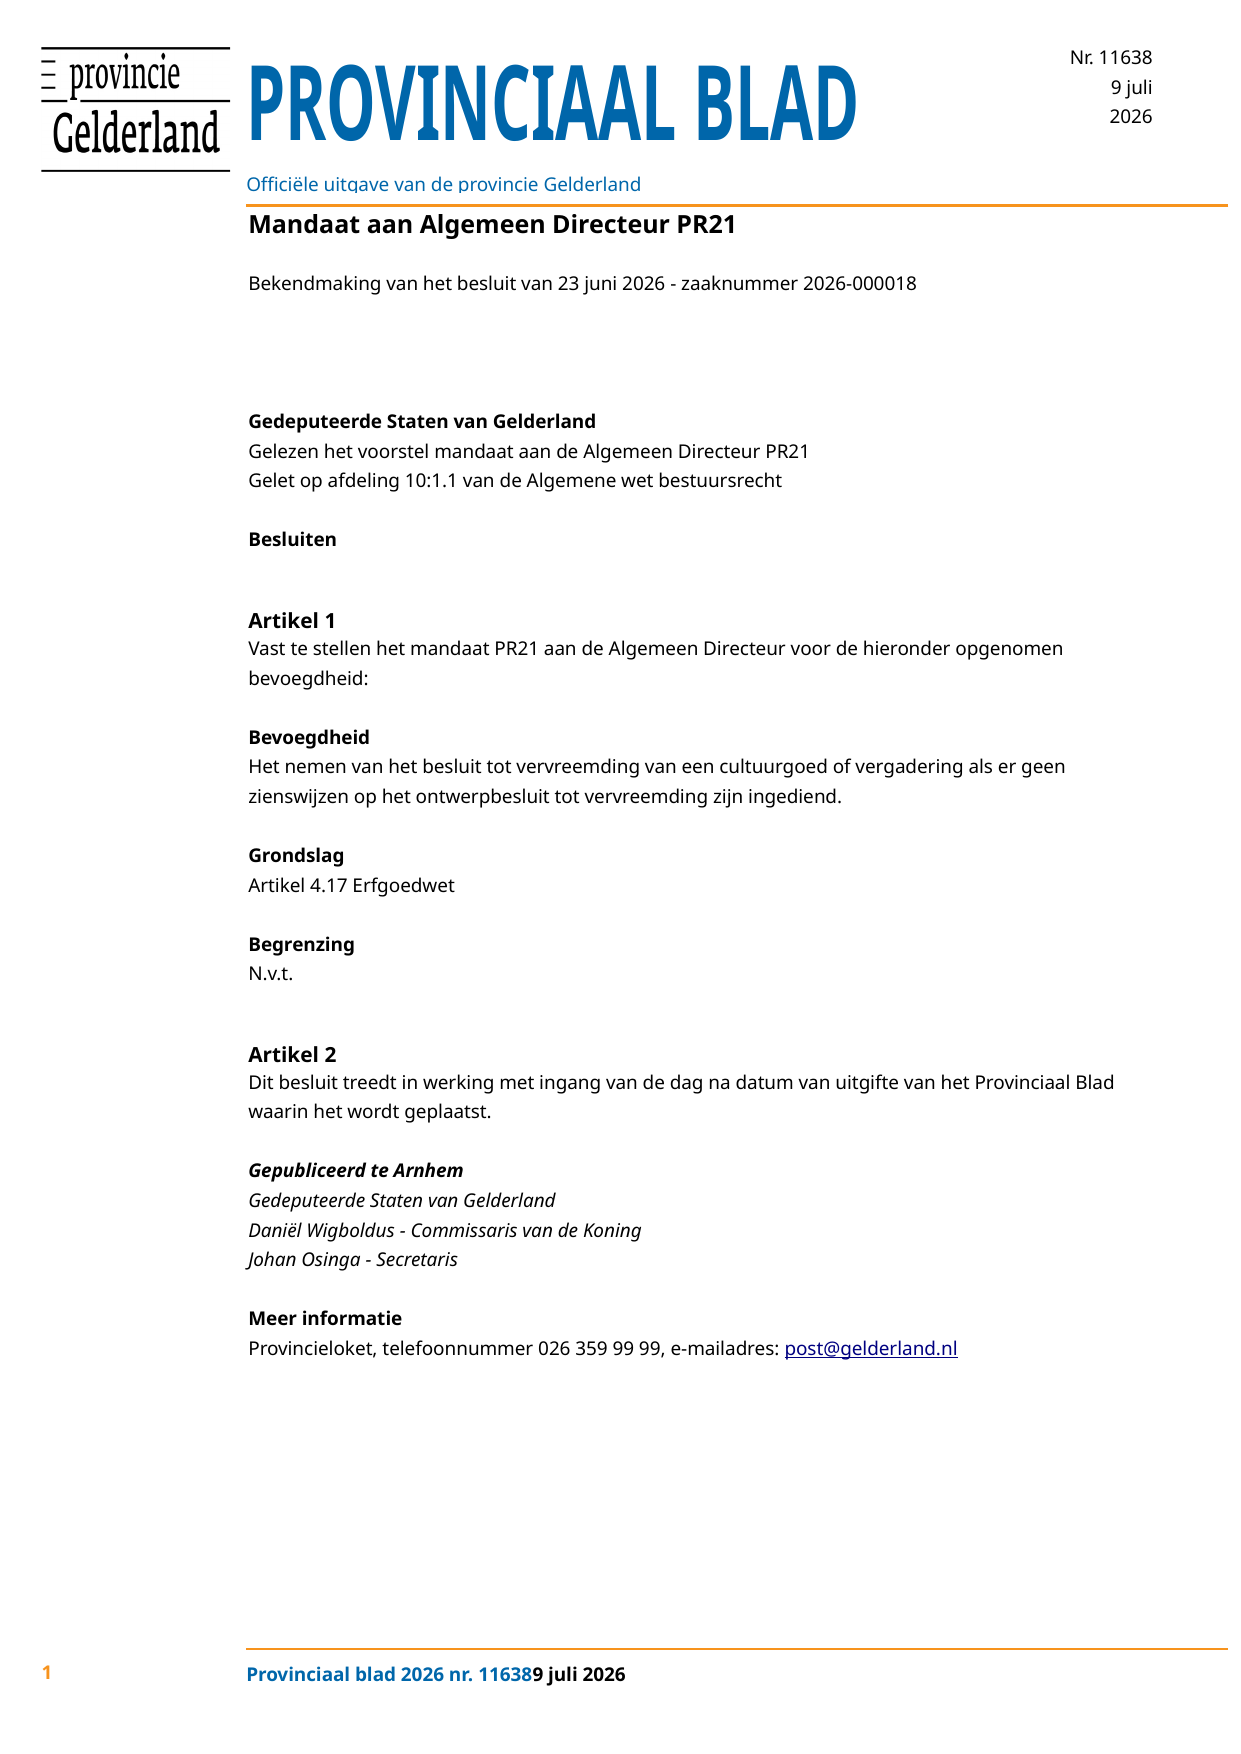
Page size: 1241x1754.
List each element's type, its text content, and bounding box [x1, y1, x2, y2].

text Daniël Wigboldus - Commissaris van de Koning [248, 1217, 1152, 1243]
text Grondslag [248, 842, 1152, 868]
text Bekendmaking van het besluit van 23 juni 2026 - zaaknummer 2026-000018 [248, 270, 1152, 296]
text Gelezen het voorstel mandaat aan de Algemeen Directeur PR21 [248, 438, 1152, 464]
text Begrenzing [248, 931, 1152, 957]
text Artikel 1 [248, 607, 1152, 635]
text Meer informatie [248, 1306, 1152, 1331]
text Het nemen van het besluit tot vervreemding van een cultuurgoed of vergadering als er geen zienswijzen op het ontwerpbesluit tot vervreemding zijn ingediend. [248, 753, 1152, 809]
text Artikel 2 [248, 1041, 1152, 1069]
text Gelet op afdeling 10:1.1 van de Algemene wet bestuursrecht [248, 467, 1152, 493]
text Johan Osinga - Secretaris [248, 1246, 1152, 1272]
text Artikel 4.17 Erfgoedwet [248, 872, 1152, 897]
text Provincieloket, telefoonnummer 026 359 99 99, e-mailadres: post@gelderland.nl [248, 1335, 1152, 1361]
picture [41, 47, 231, 172]
text Vast te stellen het mandaat PR21 aan de Algemeen Directeur voor de hieronder opgenomen bevoegdheid: [248, 635, 1152, 690]
text Gepubliceerd te Arnhem [248, 1158, 1152, 1183]
text Besluiten [248, 527, 1152, 552]
text Mandaat aan Algemeen Directeur PR21 [248, 207, 1152, 241]
text Dit besluit treedt in werking met ingang van de dag na datum van uitgifte van het Provinciaal Blad waarin het wordt geplaatst. [248, 1069, 1152, 1124]
text Gedeputeerde Staten van Gelderland [248, 1187, 1152, 1213]
text N.v.t. [248, 961, 1152, 986]
text Bevoegdheid [248, 724, 1152, 749]
text Gedeputeerde Staten van Gelderland [248, 408, 1152, 434]
